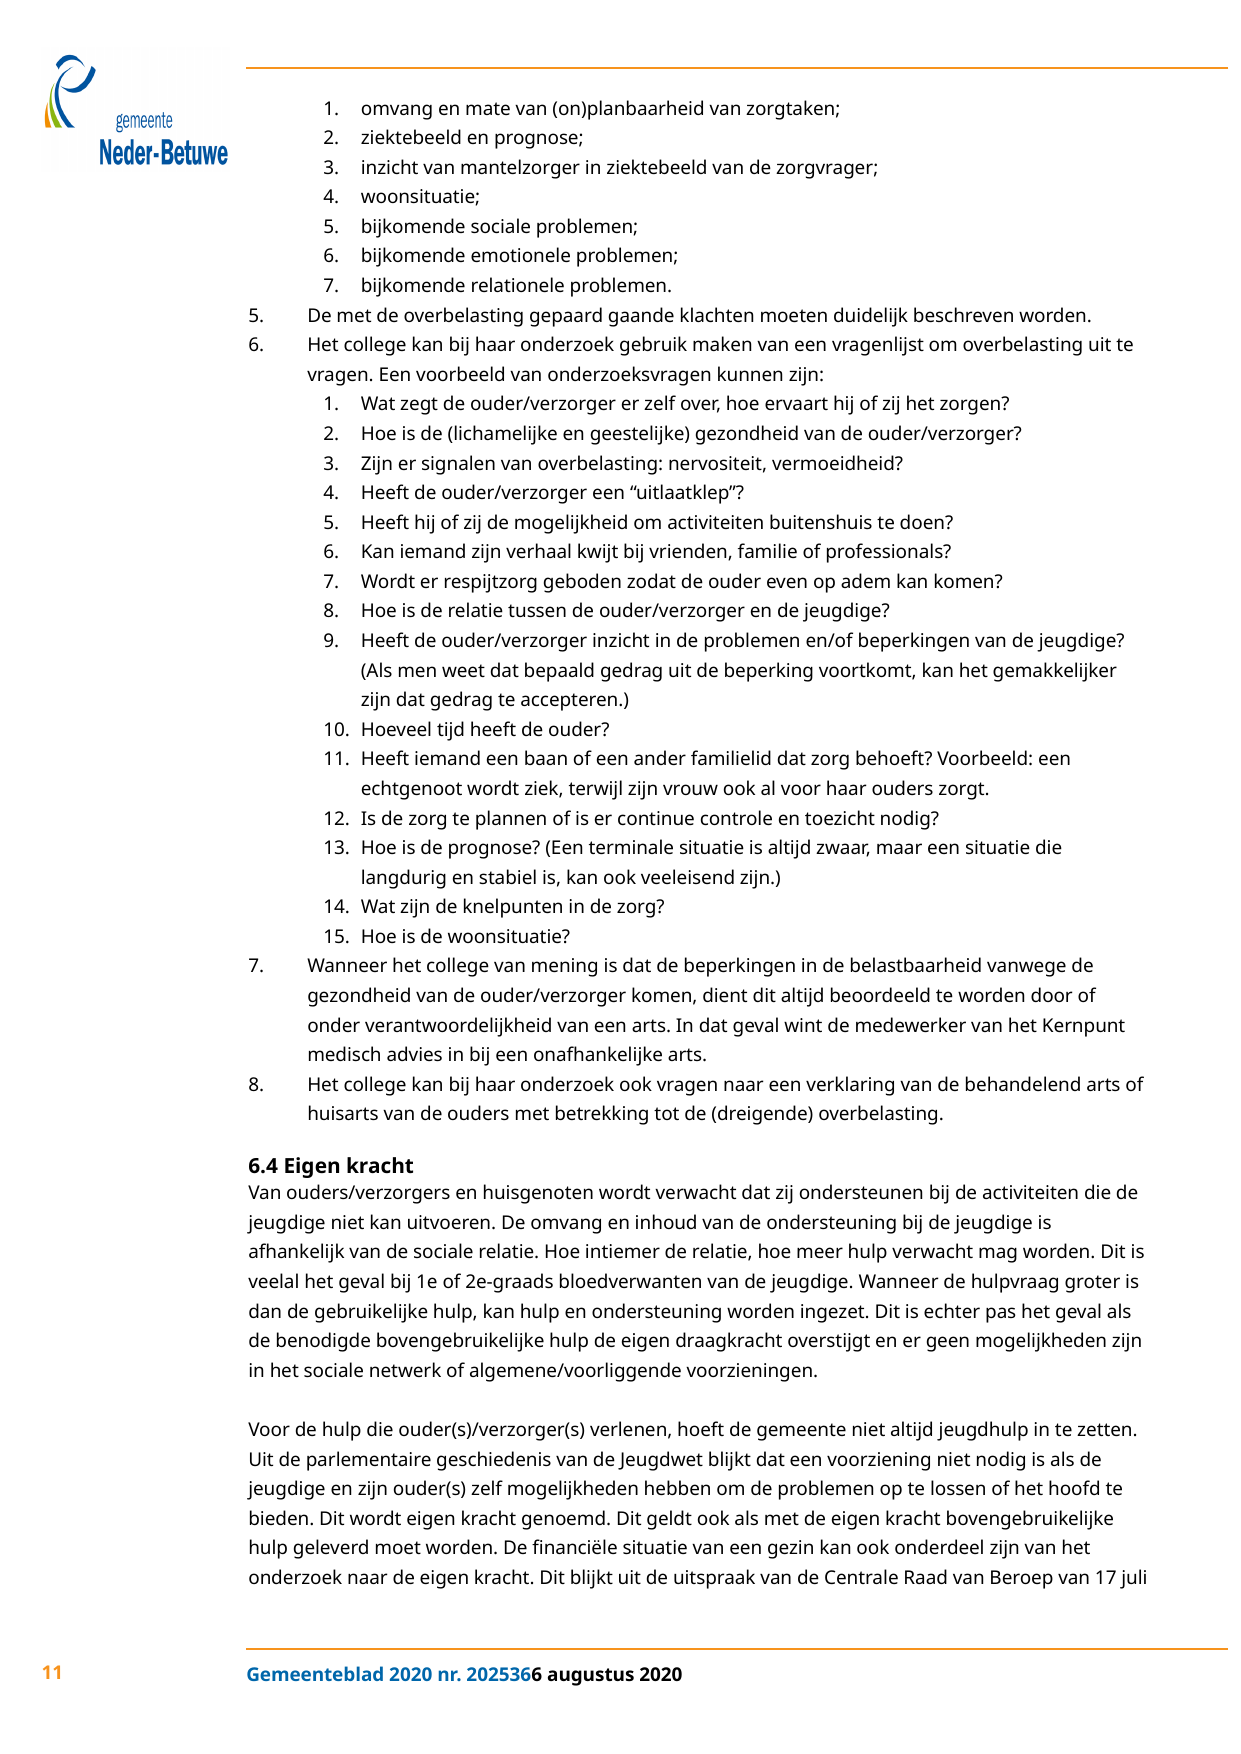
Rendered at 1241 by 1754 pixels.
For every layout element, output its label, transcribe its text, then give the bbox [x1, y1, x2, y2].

list Hoeveel tijd heeft de ouder? [323, 716, 1152, 742]
list Hoe is de woonsituatie? [323, 923, 1152, 949]
list inzicht van mantelzorger in ziektebeeld van de zorgvrager; [323, 154, 1152, 180]
list Wat zijn de knelpunten in de zorg? [323, 893, 1152, 919]
list Kan iemand zijn verhaal kwijt bij vrienden, familie of professionals? [323, 538, 1152, 564]
list Hoe is de prognose? (Een terminale situatie is altijd zwaar, maar een situatie die langdurig en stabiel is, kan ook veeleisend zijn.) [323, 834, 1152, 890]
list De met de overbelasting gepaard gaande klachten moeten duidelijk beschreven worden. [248, 302, 1152, 328]
list Wat zegt de ouder/verzorger er zelf over, hoe ervaart hij of zij het zorgen? [323, 391, 1152, 416]
list Het college kan bij haar onderzoek gebruik maken van een vragenlijst om overbelasting uit te vragen. Een voorbeeld van onderzoeksvragen kunnen zijn: [248, 331, 1152, 387]
list Heeft iemand een baan of een ander familielid dat zorg behoeft? Voorbeeld: een echtgenoot wordt ziek, terwijl zijn vrouw ook al voor haar ouders zorgt. [323, 746, 1152, 801]
list Heeft de ouder/verzorger een “uitlaatklep”? [323, 479, 1152, 505]
list Wanneer het college van mening is dat de beperkingen in de belastbaarheid vanwege de gezondheid van de ouder/verzorger komen, dient dit altijd beoordeeld te worden door of onder verantwoordelijkheid van een arts. In dat geval wint de medewerker van het Kernpunt medisch advies in bij een onafhankelijke arts. [248, 953, 1152, 1067]
text Van ouders/verzorgers en huisgenoten wordt verwacht dat zij ondersteunen bij de activiteiten die de jeugdige niet kan uitvoeren. De omvang en inhoud van de ondersteuning bij de jeugdige is afhankelijk van de sociale relatie. Hoe intiemer de relatie, hoe meer hulp verwacht mag worden. Dit is veelal het geval bij 1e of 2e-graads bloedverwanten van de jeugdige. Wanneer de hulpvraag groter is dan de gebruikelijke hulp, kan hulp en ondersteuning worden ingezet. Dit is echter pas het geval als de benodigde bovengebruikelijke hulp de eigen draagkracht overstijgt en er geen mogelijkheden zijn in het sociale netwerk of algemene/voorliggende voorzieningen. [248, 1179, 1152, 1383]
list bijkomende relationele problemen. [323, 272, 1152, 298]
list ziektebeeld en prognose; [323, 124, 1152, 150]
list Heeft de ouder/verzorger inzicht in de problemen en/of beperkingen van de jeugdige? (Als men weet dat bepaald gedrag uit de beperking voortkomt, kan het gemakkelijker zijn dat gedrag te accepteren.) [323, 627, 1152, 712]
picture [41, 47, 231, 172]
list bijkomende sociale problemen; [323, 213, 1152, 239]
list Zijn er signalen van overbelasting: nervositeit, vermoeidheid? [323, 450, 1152, 476]
list Heeft hij of zij de mogelijkheid om activiteiten buitenshuis te doen? [323, 509, 1152, 535]
list Het college kan bij haar onderzoek ook vragen naar een verklaring van de behandelend arts of huisarts van de ouders met betrekking tot de (dreigende) overbelasting. [248, 1071, 1152, 1126]
list bijkomende emotionele problemen; [323, 243, 1152, 268]
list omvang en mate van (on)planbaarheid van zorgtaken; [323, 95, 1152, 121]
list Is de zorg te plannen of is er continue controle en toezicht nodig? [323, 805, 1152, 831]
text Voor de hulp die ouder(s)/verzorger(s) verlenen, hoeft de gemeente niet altijd jeugdhulp in te zetten. Uit de parlementaire geschiedenis van de Jeugdwet blijkt dat een voorziening niet nodig is als de jeugdige en zijn ouder(s) zelf mogelijkheden hebben om de problemen op te lossen of het hoofd te bieden. Dit wordt eigen kracht genoemd. Dit geldt ook als met de eigen kracht bovengebruikelijke hulp geleverd moet worden. De financiële situatie van een gezin kan ook onderdeel zijn van het onderzoek naar de eigen kracht. Dit blijkt uit de uitspraak van de Centrale Raad van Beroep van 17 juli [248, 1416, 1152, 1590]
text 6.4 Eigen kracht [248, 1151, 1152, 1179]
list Hoe is de relatie tussen de ouder/verzorger en de jeugdige? [323, 598, 1152, 623]
list woonsituatie; [323, 183, 1152, 209]
list Hoe is de (lichamelijke en geestelijke) gezondheid van de ouder/verzorger? [323, 420, 1152, 446]
list Wordt er respijtzorg geboden zodat de ouder even op adem kan komen? [323, 568, 1152, 594]
